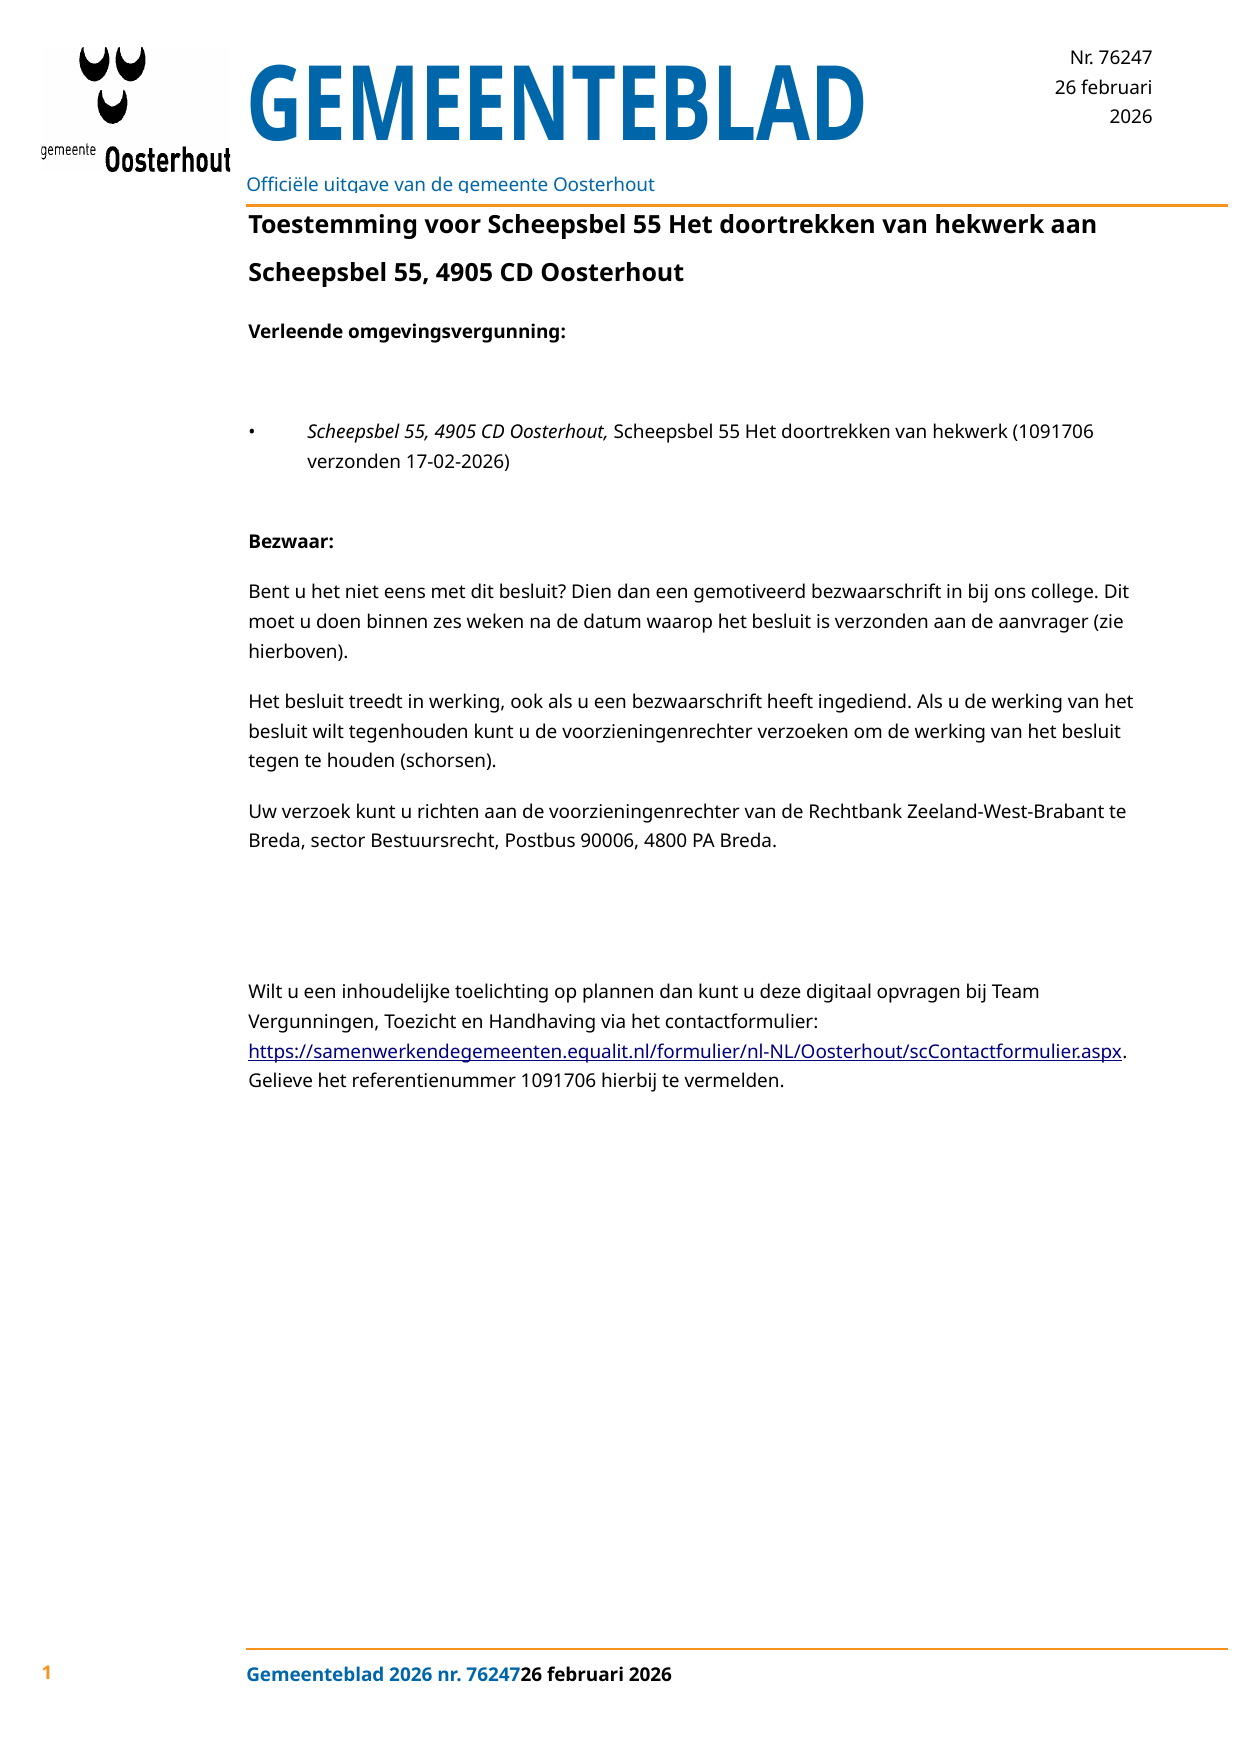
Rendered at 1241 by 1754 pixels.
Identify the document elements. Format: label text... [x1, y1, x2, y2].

text Het besluit treedt in werking, ook als u een bezwaarschrift heeft ingediend. Als u de werking van het besluit wilt tegenhouden kunt u de voorzieningenrechter verzoeken om de werking van het besluit tegen te houden (schorsen). [248, 688, 1152, 773]
text Bent u het niet eens met dit besluit? Dien dan een gemotiveerd bezwaarschrift in bij ons college. Dit moet u doen binnen zes weken na de datum waarop het besluit is verzonden aan de aanvrager (zie hierboven). [248, 579, 1152, 664]
text Wilt u een inhoudelijke toelichting op plannen dan kunt u deze digitaal opvragen bij Team Vergunningen, Toezicht en Handhaving via het contactformulier: https://samenwerkendegemeenten.equalit.nl/formulier/nl-NL/Oosterhout/scContactformulier.aspx. Gelieve het referentienummer 1091706 hierbij te vermelden. [248, 979, 1152, 1093]
list Scheepsbel 55, 4905 CD Oosterhout, Scheepsbel 55 Het doortrekken van hekwerk (1091706 verzonden 17-02-2026) [248, 419, 1152, 474]
text Uw verzoek kunt u richten aan de voorzieningenrechter van de Rechtbank Zeeland-West-Brabant te Breda, sector Bestuursrecht, Postbus 90006, 4800 PA Breda. [248, 798, 1152, 853]
picture [41, 47, 231, 172]
text Verleende omgevingsvergunning: [248, 318, 1152, 344]
text Toestemming voor Scheepsbel 55 Het doortrekken van hekwerk aan Scheepsbel 55, 4905 CD Oosterhout [248, 207, 1152, 288]
text Bezwaar: [248, 528, 1152, 554]
